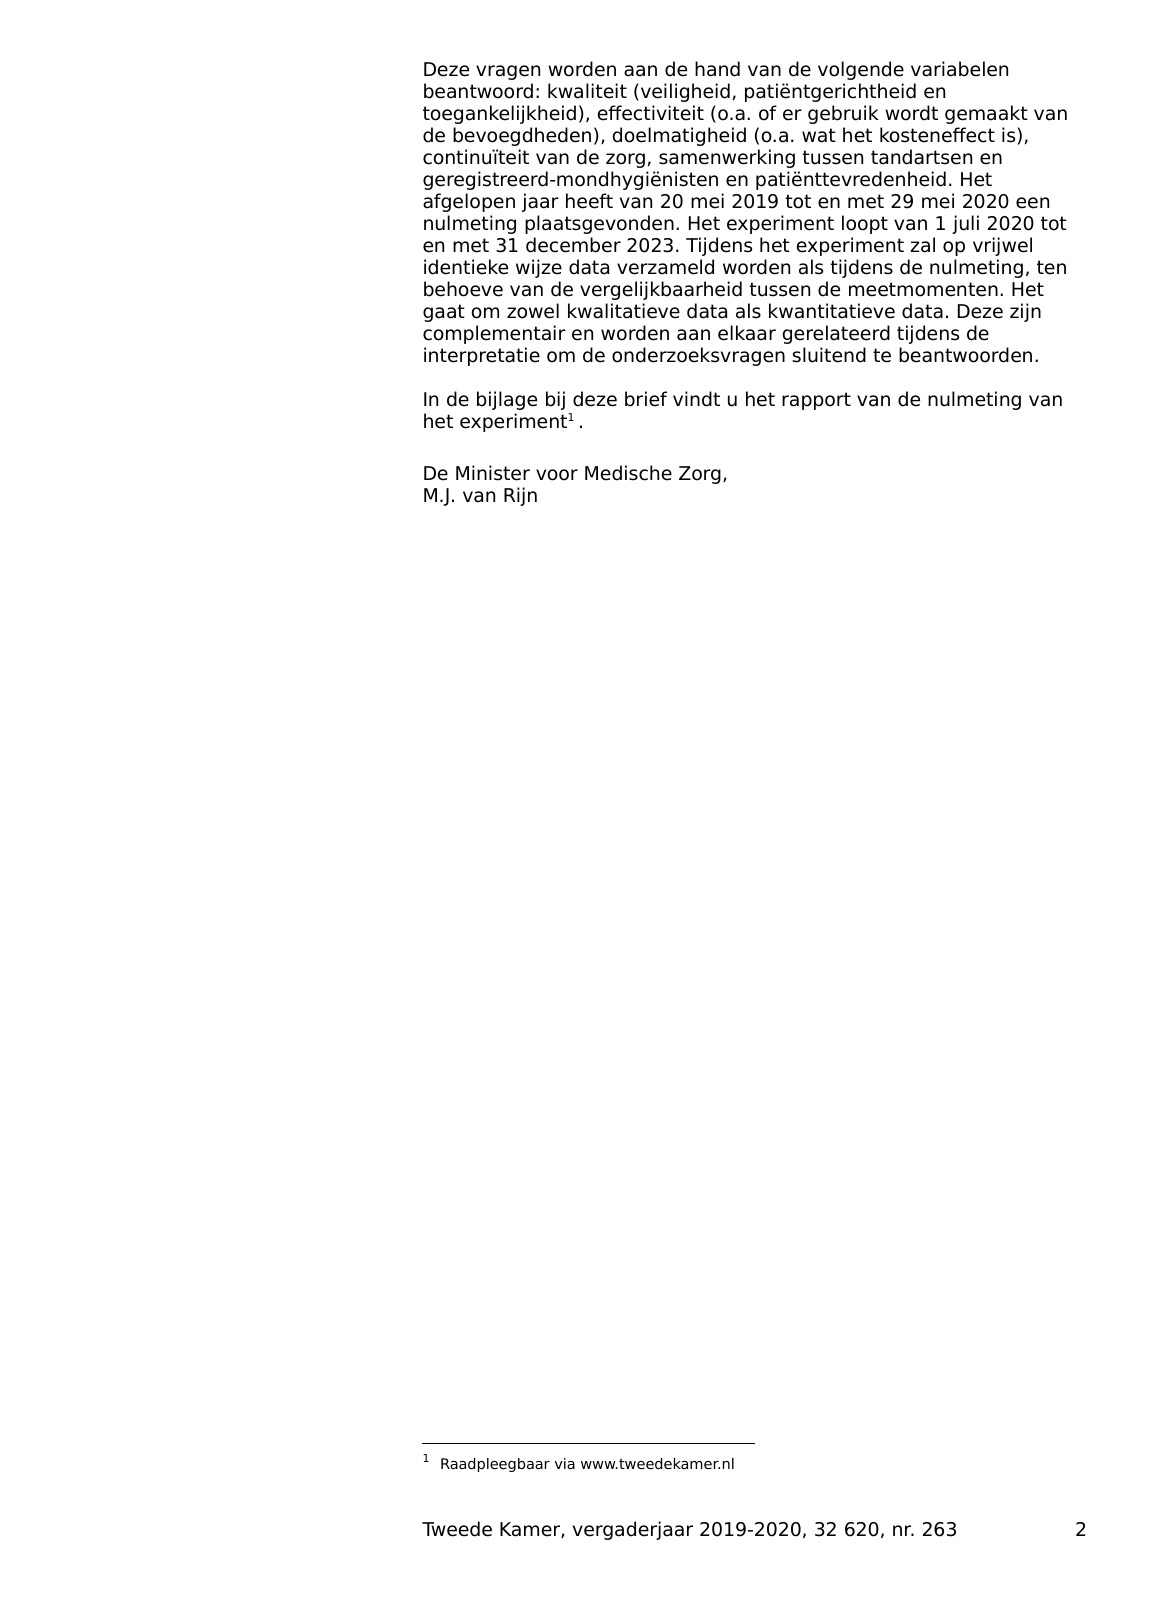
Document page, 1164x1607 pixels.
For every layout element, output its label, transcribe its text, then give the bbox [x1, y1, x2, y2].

text Deze vragen worden aan de hand van de volgende variabelen beantwoord: kwaliteit (veiligheid, patiëntgerichtheid en toegankelijkheid), effectiviteit (o.a. of er gebruik wordt gemaakt van de bevoegdheden), doelmatigheid (o.a. wat het kosteneffect is), continuïteit van de zorg, samenwerking tussen tandartsen en geregistreerd-mondhygiënisten en patiënttevredenheid. Het afgelopen jaar heeft van 20 mei 2019 tot en met 29 mei 2020 een nulmeting plaatsgevonden. Het experiment loopt van 1 juli 2020 tot en met 31 december 2023. Tijdens het experiment zal op vrijwel identieke wijze data verzameld worden als tijdens de nulmeting, ten behoeve van de vergelijkbaarheid tussen de meetmomenten. Het gaat om zowel kwalitatieve data als kwantitatieve data. Deze zijn complementair en worden aan elkaar gerelateerd tijdens de interpretatie om de onderzoeksvragen sluitend te beantwoorden. [422, 59, 1087, 367]
text De Minister voor Medische Zorg, M.J. van Rijn [422, 463, 1087, 507]
text In de bijlage bij deze brief vindt u het rapport van de nulmeting van het experiment. [422, 389, 1087, 433]
text Raadpleegbaar via www.tweedekamer.nl [422, 1452, 1087, 1474]
